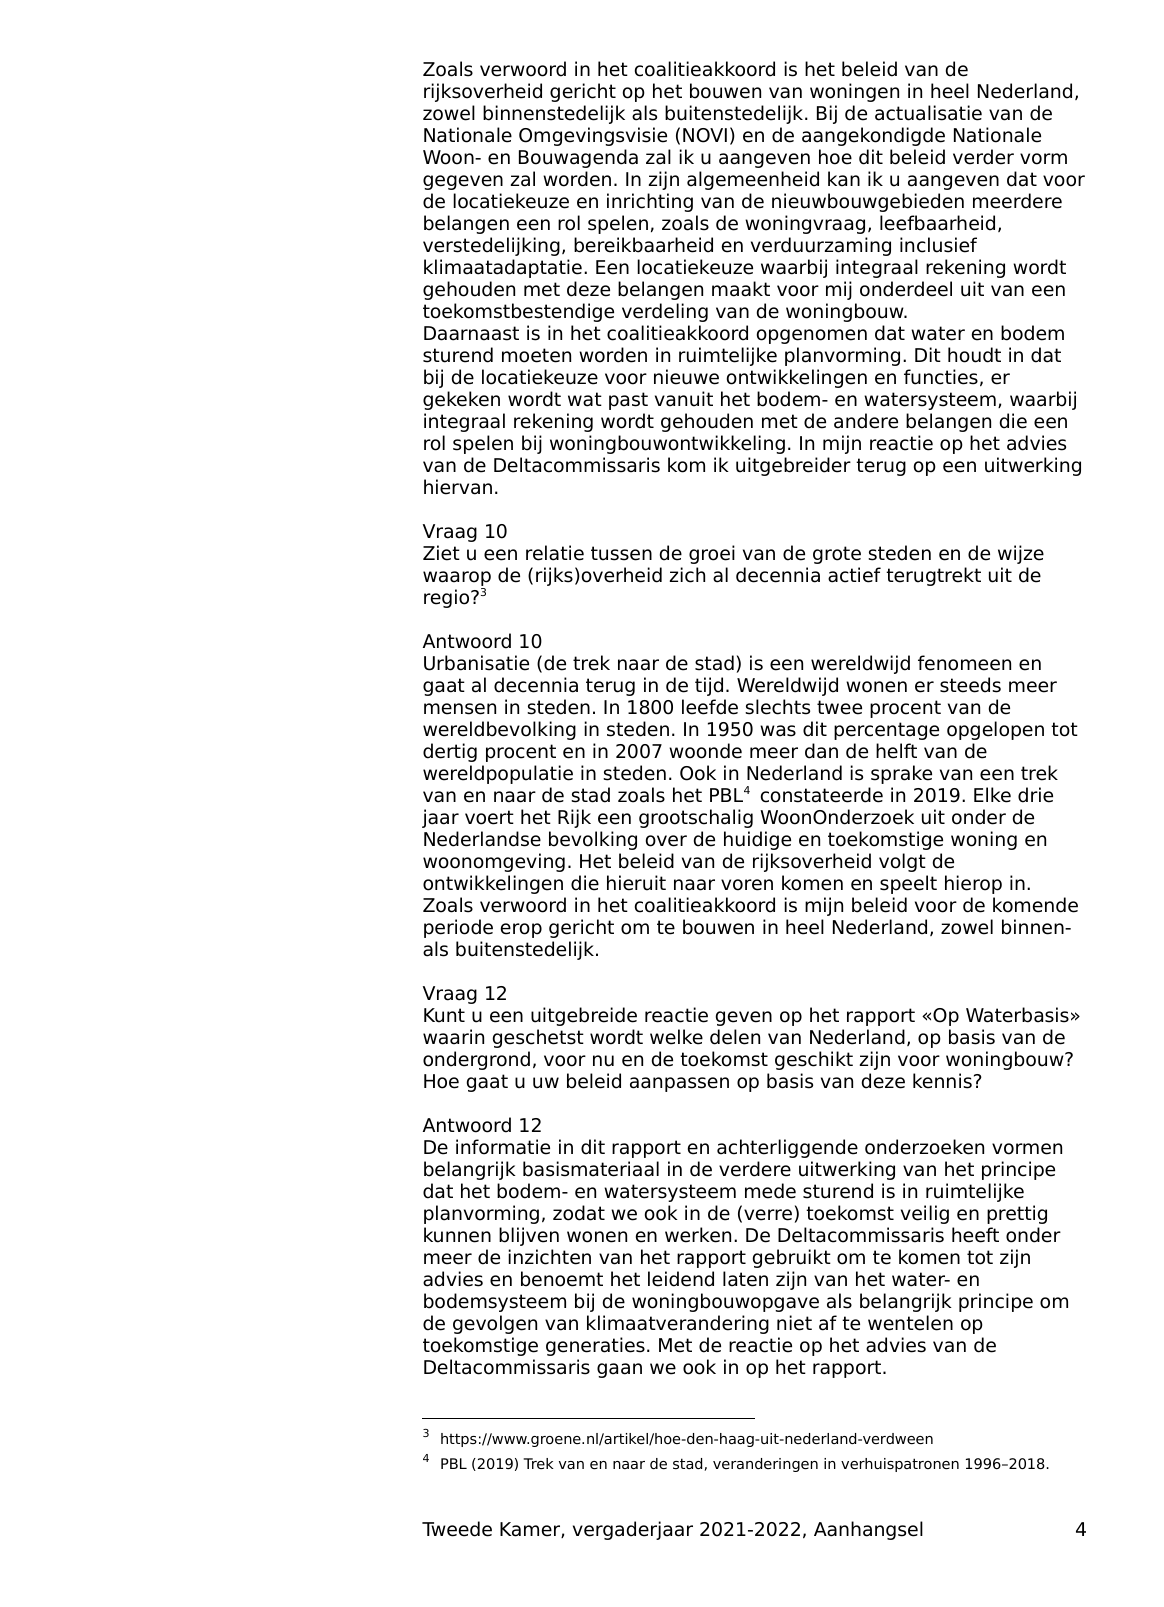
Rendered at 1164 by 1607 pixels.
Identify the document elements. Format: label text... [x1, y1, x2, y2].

text PBL (2019) Trek van en naar de stad, veranderingen in verhuispatronen 1996–2018. [422, 1452, 1087, 1474]
text Vraag 12 [422, 983, 1087, 1005]
text Vraag 10 [422, 521, 1087, 543]
text Daarnaast is in het coalitieakkoord opgenomen dat water en bodem sturend moeten worden in ruimtelijke planvorming. Dit houdt in dat bij de locatiekeuze voor nieuwe ontwikkelingen en functies, er gekeken wordt wat past vanuit het bodem- en watersysteem, waarbij integraal rekening wordt gehouden met de andere belangen die een rol spelen bij woningbouwontwikkeling. In mijn reactie op het advies van de Deltacommissaris kom ik uitgebreider terug op een uitwerking hiervan. [422, 323, 1087, 499]
text Urbanisatie (de trek naar de stad) is een wereldwijd fenomeen en gaat al decennia terug in de tijd. Wereldwijd wonen er steeds meer mensen in steden. In 1800 leefde slechts twee procent van de wereldbevolking in steden. In 1950 was dit percentage opgelopen tot dertig procent en in 2007 woonde meer dan de helft van de wereldpopulatie in steden. Ook in Nederland is sprake van een trek van en naar de stad zoals het PBL constateerde in 2019. Elke drie jaar voert het Rijk een grootschalig WoonOnderzoek uit onder de Nederlandse bevolking over de huidige en toekomstige woning en woonomgeving. Het beleid van de rijksoverheid volgt de ontwikkelingen die hieruit naar voren komen en speelt hierop in. Zoals verwoord in het coalitieakkoord is mijn beleid voor de komende periode erop gericht om te bouwen in heel Nederland, zowel binnen- als buitenstedelijk. [422, 653, 1087, 961]
text Antwoord 10 [422, 631, 1087, 653]
text Zoals verwoord in het coalitieakkoord is het beleid van de rijksoverheid gericht op het bouwen van woningen in heel Nederland, zowel binnenstedelijk als buitenstedelijk. Bij de actualisatie van de Nationale Omgevingsvisie (NOVI) en de aangekondigde Nationale Woon- en Bouwagenda zal ik u aangeven hoe dit beleid verder vorm gegeven zal worden. In zijn algemeenheid kan ik u aangeven dat voor de locatiekeuze en inrichting van de nieuwbouwgebieden meerdere belangen een rol spelen, zoals de woningvraag, leefbaarheid, verstedelijking, bereikbaarheid en verduurzaming inclusief klimaatadaptatie. Een locatiekeuze waarbij integraal rekening wordt gehouden met deze belangen maakt voor mij onderdeel uit van een toekomstbestendige verdeling van de woningbouw. [422, 59, 1087, 323]
text Antwoord 12 [422, 1115, 1087, 1137]
text Ziet u een relatie tussen de groei van de grote steden en de wijze waarop de (rijks)overheid zich al decennia actief terugtrekt uit de regio? [422, 543, 1087, 609]
text De informatie in dit rapport en achterliggende onderzoeken vormen belangrijk basismateriaal in de verdere uitwerking van het principe dat het bodem- en watersysteem mede sturend is in ruimtelijke planvorming, zodat we ook in de (verre) toekomst veilig en prettig kunnen blijven wonen en werken. De Deltacommissaris heeft onder meer de inzichten van het rapport gebruikt om te komen tot zijn advies en benoemt het leidend laten zijn van het water- en bodemsysteem bij de woningbouwopgave als belangrijk principe om de gevolgen van klimaatverandering niet af te wentelen op toekomstige generaties. Met de reactie op het advies van de Deltacommissaris gaan we ook in op het rapport. [422, 1137, 1087, 1379]
text https://www.groene.nl/artikel/hoe-den-haag-uit-nederland-verdween [422, 1427, 1087, 1449]
text Kunt u een uitgebreide reactie geven op het rapport «Op Waterbasis» waarin geschetst wordt welke delen van Nederland, op basis van de ondergrond, voor nu en de toekomst geschikt zijn voor woningbouw? Hoe gaat u uw beleid aanpassen op basis van deze kennis? [422, 1005, 1087, 1093]
